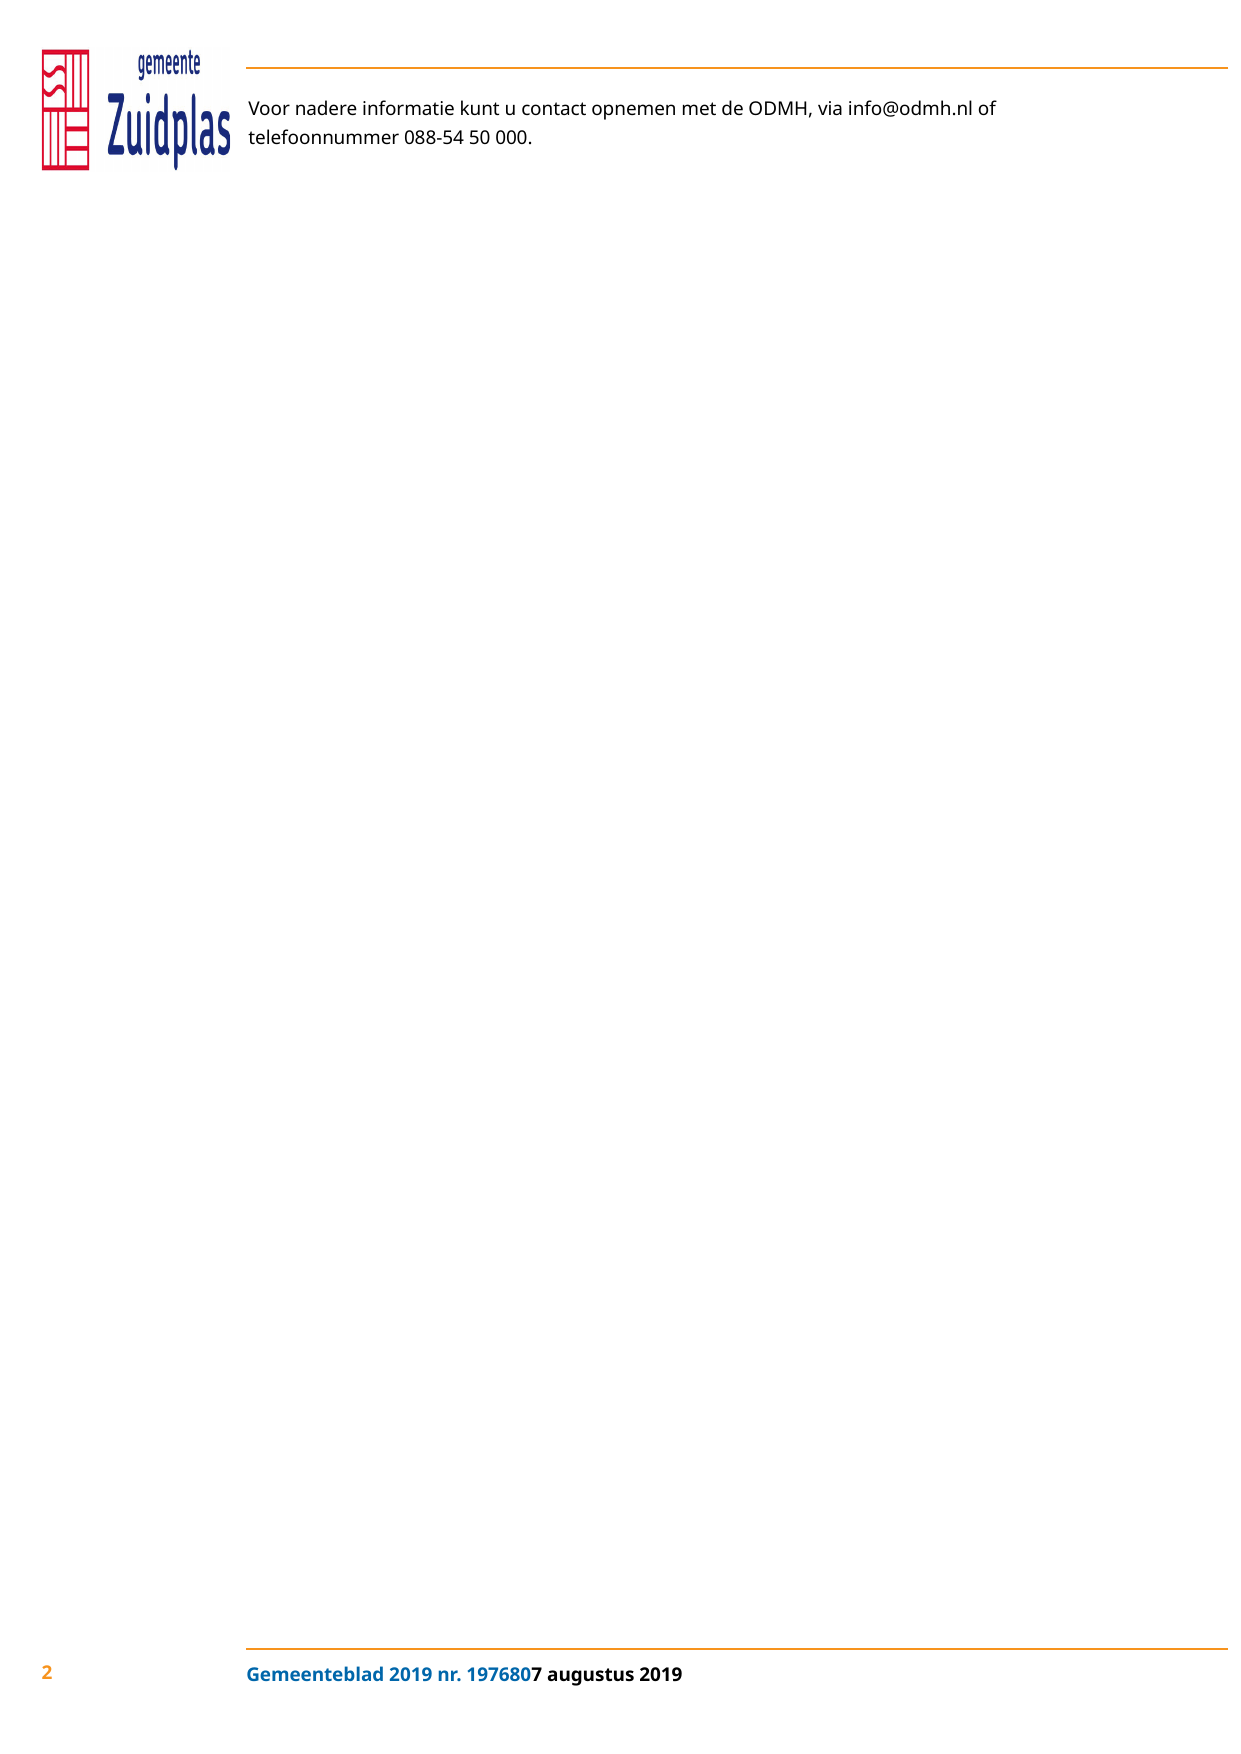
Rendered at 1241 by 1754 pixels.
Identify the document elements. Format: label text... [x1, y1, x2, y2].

picture [41, 47, 231, 172]
text Voor nadere informatie kunt u contact opnemen met de ODMH, via info@odmh.nl of telefoonnummer 088-54 50 000. [248, 95, 1152, 150]
